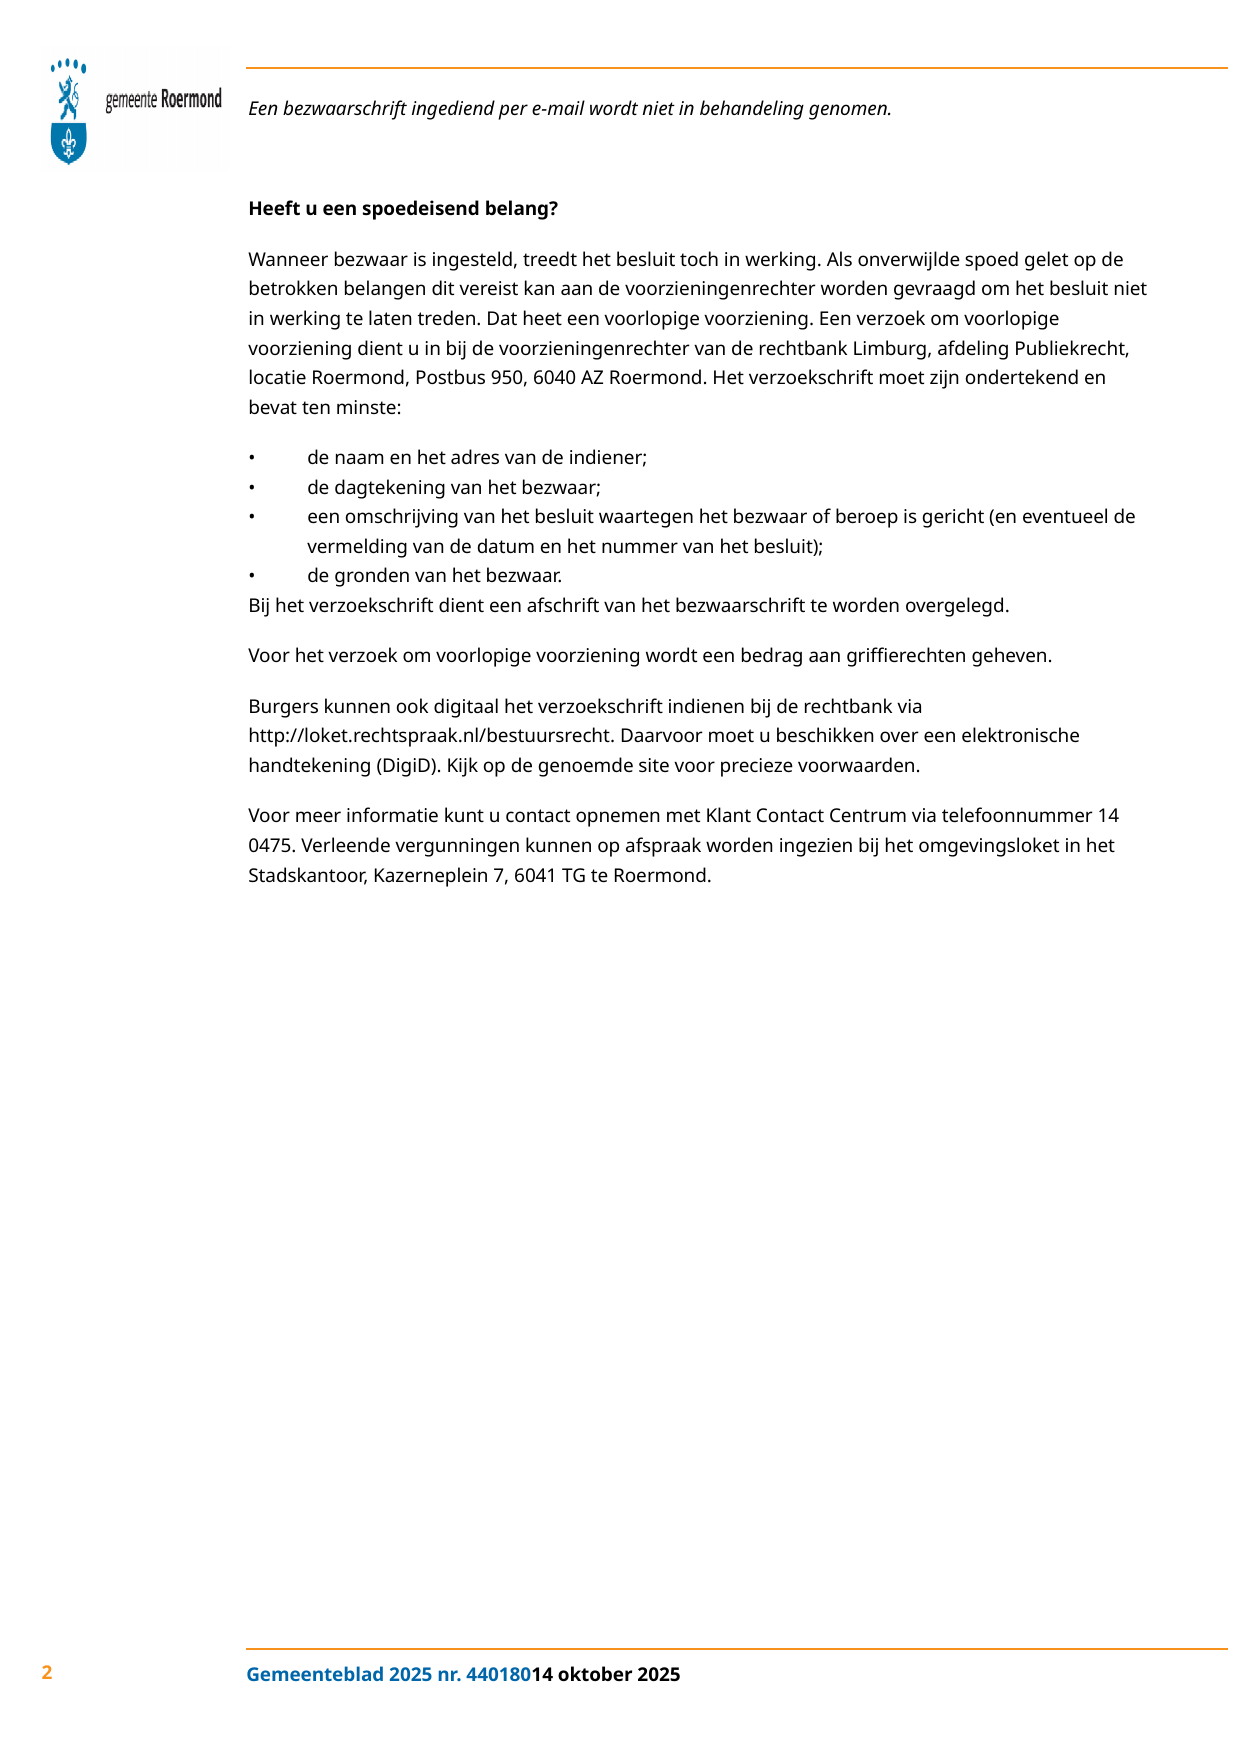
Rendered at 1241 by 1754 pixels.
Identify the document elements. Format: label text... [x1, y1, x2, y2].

text Een bezwaarschrift ingediend per e-mail wordt niet in behandeling genomen. [248, 95, 1152, 121]
text Heeft u een spoedeisend belang? [248, 196, 1152, 221]
list een omschrijving van het besluit waartegen het bezwaar of beroep is gericht (en eventueel de vermelding van de datum en het nummer van het besluit); [248, 503, 1152, 559]
text Bij het verzoekschrift dient een afschrift van het bezwaarschrift te worden overgelegd. [248, 592, 1152, 618]
text Burgers kunnen ook digitaal het verzoekschrift indienen bij de rechtbank via http://loket.rechtspraak.nl/bestuursrecht. Daarvoor moet u beschikken over een elektronische handtekening (DigiD). Kijk op de genoemde site voor precieze voorwaarden. [248, 693, 1152, 778]
list de dagtekening van het bezwaar; [248, 474, 1152, 500]
list de naam en het adres van de indiener; [248, 444, 1152, 470]
picture [41, 47, 231, 172]
text Voor het verzoek om voorlopige voorziening wordt een bedrag aan griffierechten geheven. [248, 643, 1152, 668]
list de gronden van het bezwaar. [248, 563, 1152, 588]
text Voor meer informatie kunt u contact opnemen met Klant Contact Centrum via telefoonnummer 14 0475. Verleende vergunningen kunnen op afspraak worden ingezien bij het omgevingsloket in het Stadskantoor, Kazerneplein 7, 6041 TG te Roermond. [248, 803, 1152, 888]
text Wanneer bezwaar is ingesteld, treedt het besluit toch in werking. Als onverwijlde spoed gelet op de betrokken belangen dit vereist kan aan de voorzieningenrechter worden gevraagd om het besluit niet in werking te laten treden. Dat heet een voorlopige voorziening. Een verzoek om voorlopige voorziening dient u in bij de voorzieningenrechter van de rechtbank Limburg, afdeling Publiekrecht, locatie Roermond, Postbus 950, 6040 AZ Roermond. Het verzoekschrift moet zijn ondertekend en bevat ten minste: [248, 246, 1152, 420]
